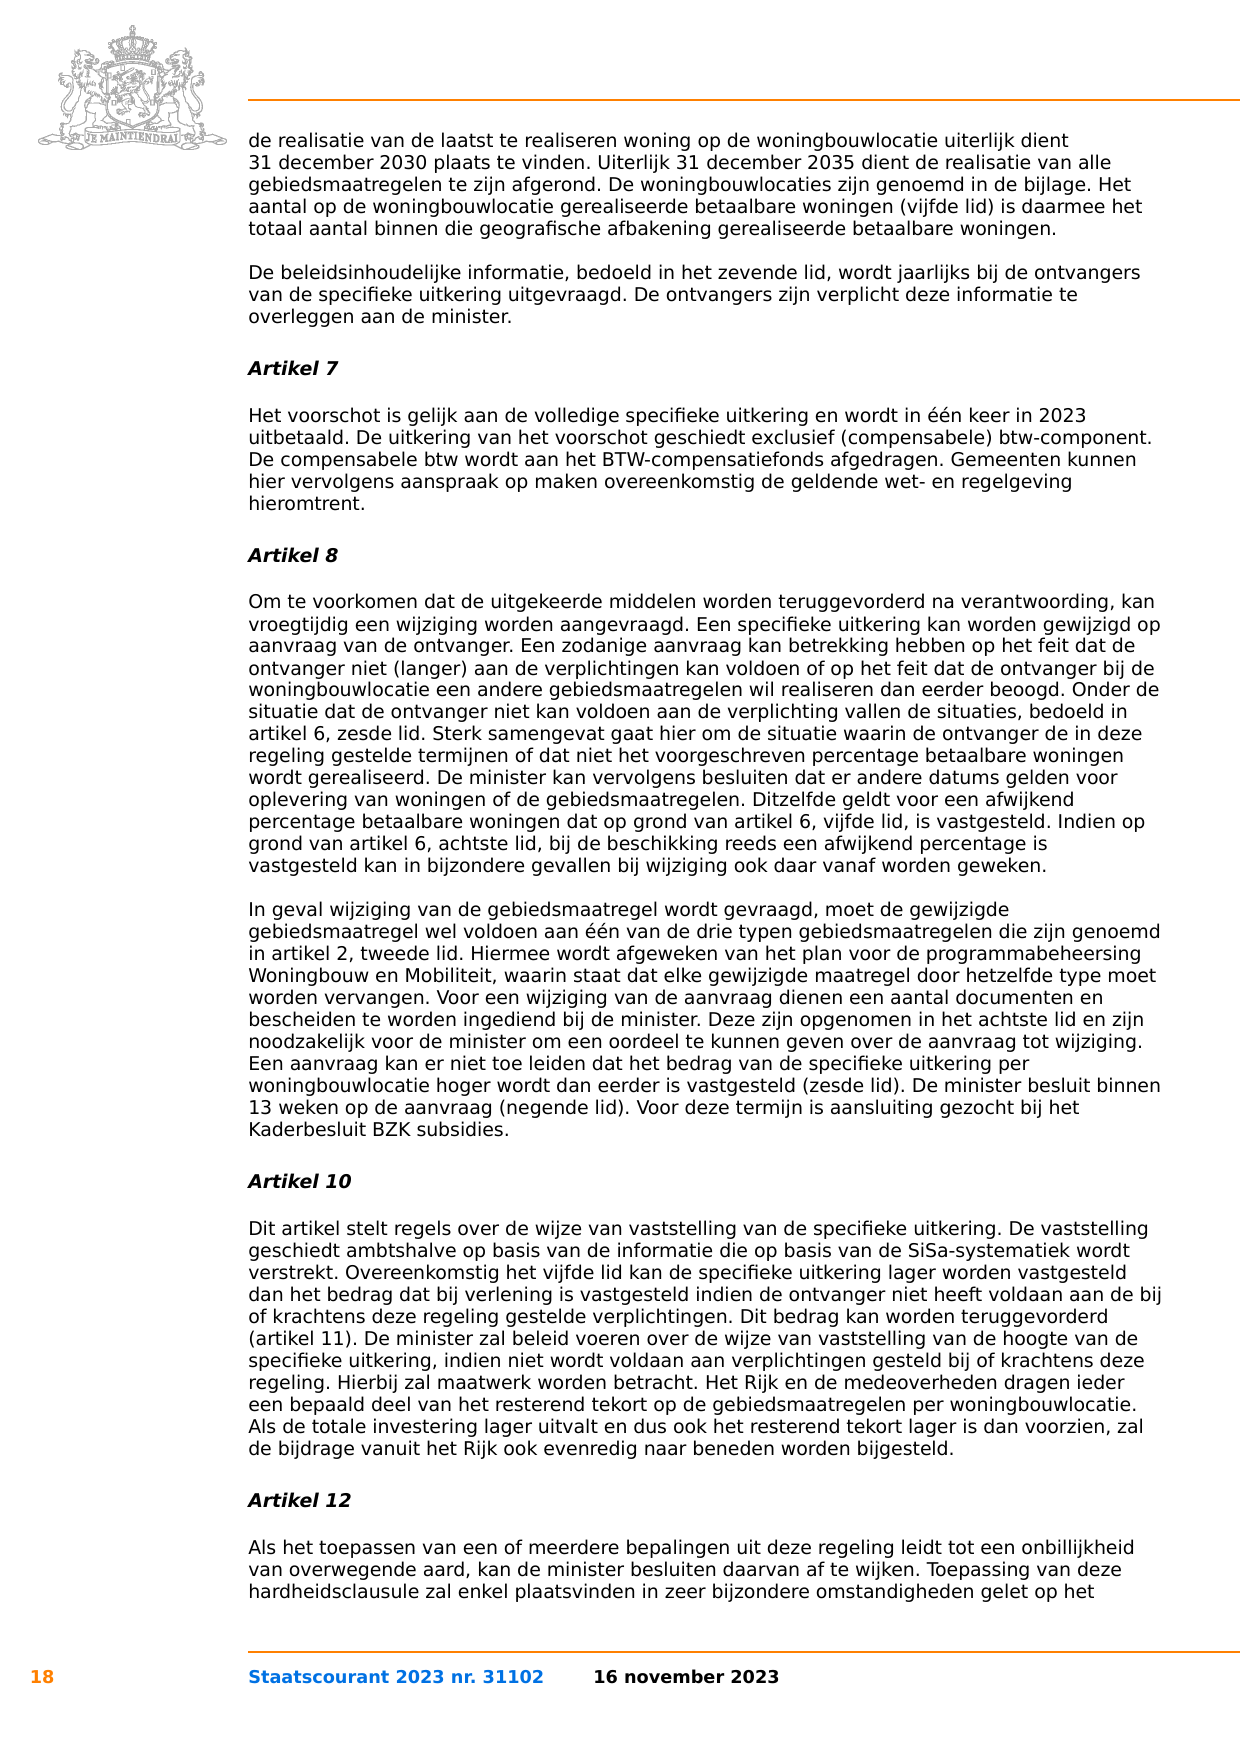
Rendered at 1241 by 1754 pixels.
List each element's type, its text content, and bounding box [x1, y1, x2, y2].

text de realisatie van de laatst te realiseren woning op de woningbouwlocatie uiterlijk dient 31 december 2030 plaats te vinden. Uiterlijk 31 december 2035 dient de realisatie van alle gebiedsmaatregelen te zijn afgerond. De woningbouwlocaties zijn genoemd in de bijlage. Het aantal op de woningbouwlocatie gerealiseerde betaalbare woningen (vijfde lid) is daarmee het totaal aantal binnen die geografische afbakening gerealiseerde betaalbare woningen. [248, 130, 1163, 240]
picture [38, 25, 227, 150]
subtitle Artikel 12 [248, 1489, 1163, 1512]
subtitle Artikel 10 [248, 1171, 1163, 1193]
text In geval wijziging van de gebiedsmaatregel wordt gevraagd, moet de gewijzigde gebiedsmaatregel wel voldoen aan één van de drie typen gebiedsmaatregelen die zijn genoemd in artikel 2, tweede lid. Hiermee wordt afgeweken van het plan voor de programmabeheersing Woningbouw en Mobiliteit, waarin staat dat elke gewijzigde maatregel door hetzelfde type moet worden vervangen. Voor een wijziging van de aanvraag dienen een aantal documenten en bescheiden te worden ingediend bij de minister. Deze zijn opgenomen in het achtste lid en zijn noodzakelijk voor de minister om een oordeel te kunnen geven over de aanvraag tot wijziging. Een aanvraag kan er niet toe leiden dat het bedrag van de specifieke uitkering per woningbouwlocatie hoger wordt dan eerder is vastgesteld (zesde lid). De minister besluit binnen 13 weken op de aanvraag (negende lid). Voor deze termijn is aansluiting gezocht bij het Kaderbesluit BZK subsidies. [248, 899, 1163, 1141]
text Om te voorkomen dat de uitgekeerde middelen worden teruggevorderd na verantwoording, kan vroegtijdig een wijziging worden aangevraagd. Een specifieke uitkering kan worden gewijzigd op aanvraag van de ontvanger. Een zodanige aanvraag kan betrekking hebben op het feit dat de ontvanger niet (langer) aan de verplichtingen kan voldoen of op het feit dat de ontvanger bij de woningbouwlocatie een andere gebiedsmaatregelen wil realiseren dan eerder beoogd. Onder de situatie dat de ontvanger niet kan voldoen aan de verplichting vallen de situaties, bedoeld in artikel 6, zesde lid. Sterk samengevat gaat hier om de situatie waarin de ontvanger de in deze regeling gestelde termijnen of dat niet het voorgeschreven percentage betaalbare woningen wordt gerealiseerd. De minister kan vervolgens besluiten dat er andere datums gelden voor oplevering van woningen of de gebiedsmaatregelen. Ditzelfde geldt voor een afwijkend percentage betaalbare woningen dat op grond van artikel 6, vijfde lid, is vastgesteld. Indien op grond van artikel 6, achtste lid, bij de beschikking reeds een afwijkend percentage is vastgesteld kan in bijzondere gevallen bij wijziging ook daar vanaf worden geweken. [248, 591, 1163, 877]
text Dit artikel stelt regels over de wijze van vaststelling van de specifieke uitkering. De vaststelling geschiedt ambtshalve op basis van de informatie die op basis van de SiSa-systematiek wordt verstrekt. Overeenkomstig het vijfde lid kan de specifieke uitkering lager worden vastgesteld dan het bedrag dat bij verlening is vastgesteld indien de ontvanger niet heeft voldaan aan de bij of krachtens deze regeling gestelde verplichtingen. Dit bedrag kan worden teruggevorderd (artikel 11). De minister zal beleid voeren over de wijze van vaststelling van de hoogte van de specifieke uitkering, indien niet wordt voldaan aan verplichtingen gesteld bij of krachtens deze regeling. Hierbij zal maatwerk worden betracht. Het Rijk en de medeoverheden dragen ieder een bepaald deel van het resterend tekort op de gebiedsmaatregelen per woningbouwlocatie. Als de totale investering lager uitvalt en dus ook het resterend tekort lager is dan voorzien, zal de bijdrage vanuit het Rijk ook evenredig naar beneden worden bijgesteld. [248, 1218, 1163, 1459]
text De beleidsinhoudelijke informatie, bedoeld in het zevende lid, wordt jaarlijks bij de ontvangers van de specifieke uitkering uitgevraagd. De ontvangers zijn verplicht deze informatie te overleggen aan de minister. [248, 262, 1163, 328]
text Als het toepassen van een of meerdere bepalingen uit deze regeling leidt tot een onbillijkheid van overwegende aard, kan de minister besluiten daarvan af te wijken. Toepassing van deze hardheidsclausule zal enkel plaatsvinden in zeer bijzondere omstandigheden gelet op het [248, 1537, 1163, 1602]
subtitle Artikel 8 [248, 544, 1163, 566]
text Het voorschot is gelijk aan de volledige specifieke uitkering en wordt in één keer in 2023 uitbetaald. De uitkering van het voorschot geschiedt exclusief (compensabele) btw-component. De compensabele btw wordt aan het BTW-compensatiefonds afgedragen. Gemeenten kunnen hier vervolgens aanspraak op maken overeenkomstig de geldende wet- en regelgeving hieromtrent. [248, 404, 1163, 514]
subtitle Artikel 7 [248, 358, 1163, 379]
